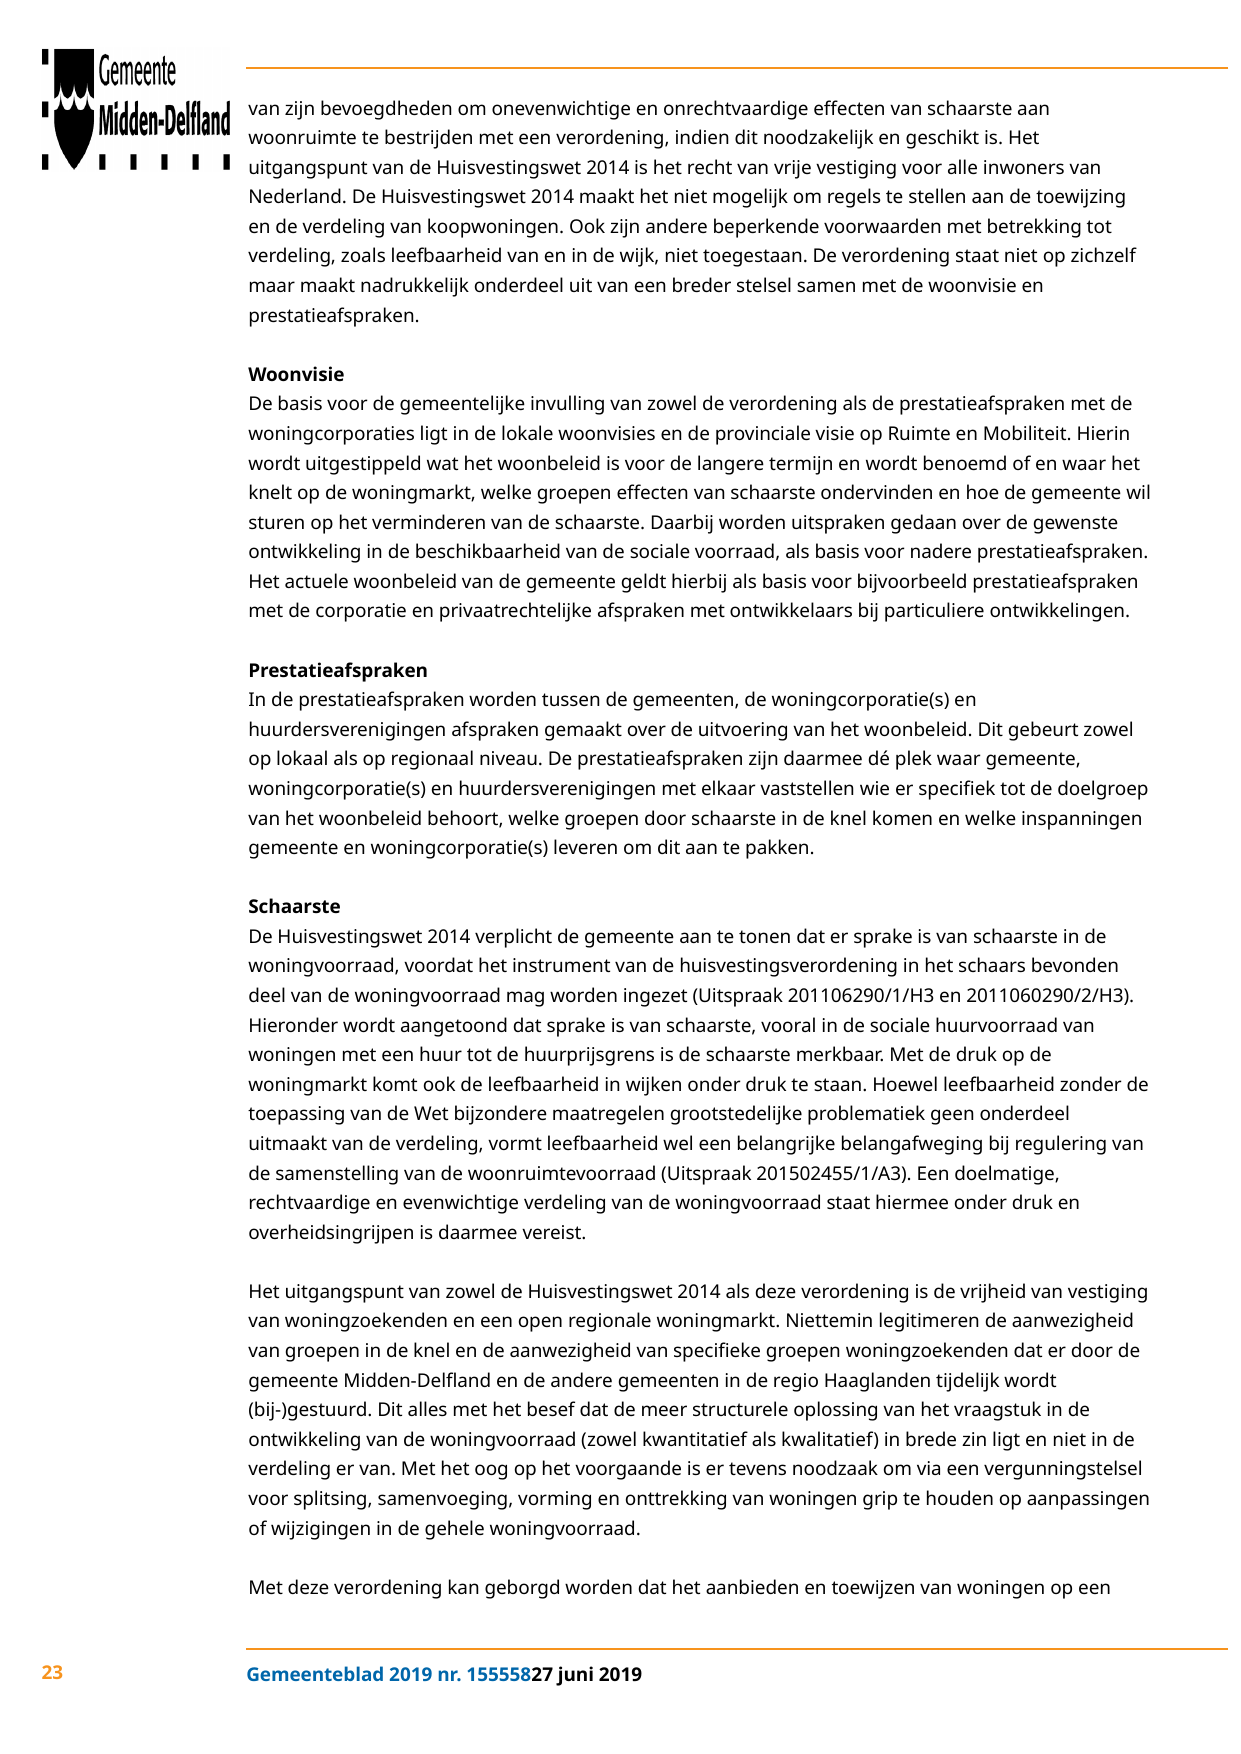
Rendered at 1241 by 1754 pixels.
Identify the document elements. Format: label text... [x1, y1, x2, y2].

text In de prestatieafspraken worden tussen de gemeenten, de woningcorporatie(s) en huurdersverenigingen afspraken gemaakt over de uitvoering van het woonbeleid. Dit gebeurt zowel op lokaal als op regionaal niveau. De prestatieafspraken zijn daarmee dé plek waar gemeente, woningcorporatie(s) en huurdersverenigingen met elkaar vaststellen wie er specifiek tot de doelgroep van het woonbeleid behoort, welke groepen door schaarste in de knel komen en welke inspanningen gemeente en woningcorporatie(s) leveren om dit aan te pakken. [248, 686, 1152, 860]
picture [41, 47, 231, 172]
text De Huisvestingswet 2014 verplicht de gemeente aan te tonen dat er sprake is van schaarste in de woningvoorraad, voordat het instrument van de huisvestingsverordening in het schaars bevonden deel van de woningvoorraad mag worden ingezet (Uitspraak 201106290/1/H3 en 2011060290/2/H3). Hieronder wordt aangetoond dat sprake is van schaarste, vooral in de sociale huurvoorraad van woningen met een huur tot de huurprijsgrens is de schaarste merkbaar. Met de druk op de woningmarkt komt ook de leefbaarheid in wijken onder druk te staan. Hoewel leefbaarheid zonder de toepassing van de Wet bijzondere maatregelen grootstedelijke problematiek geen onderdeel uitmaakt van de verdeling, vormt leefbaarheid wel een belangrijke belangafweging bij regulering van de samenstelling van de woonruimtevoorraad (Uitspraak 201502455/1/A3). Een doelmatige, rechtvaardige en evenwichtige verdeling van de woningvoorraad staat hiermee onder druk en overheidsingrijpen is daarmee vereist. [248, 923, 1152, 1245]
text Met deze verordening kan geborgd worden dat het aanbieden en toewijzen van woningen op een [248, 1574, 1152, 1600]
text Prestatieafspraken [248, 657, 1152, 683]
text Schaarste [248, 893, 1152, 919]
text Woonvisie [248, 361, 1152, 387]
text van zijn bevoegdheden om onevenwichtige en onrechtvaardige effecten van schaarste aan woonruimte te bestrijden met een verordening, indien dit noodzakelijk en geschikt is. Het uitgangspunt van de Huisvestingswet 2014 is het recht van vrije vestiging voor alle inwoners van Nederland. De Huisvestingswet 2014 maakt het niet mogelijk om regels te stellen aan de toewijzing en de verdeling van koopwoningen. Ook zijn andere beperkende voorwaarden met betrekking tot verdeling, zoals leefbaarheid van en in de wijk, niet toegestaan. De verordening staat niet op zichzelf maar maakt nadrukkelijk onderdeel uit van een breder stelsel samen met de woonvisie en prestatieafspraken. [248, 95, 1152, 328]
text De basis voor de gemeentelijke invulling van zowel de verordening als de prestatieafspraken met de woningcorporaties ligt in de lokale woonvisies en de provinciale visie op Ruimte en Mobiliteit. Hierin wordt uitgestippeld wat het woonbeleid is voor de langere termijn en wordt benoemd of en waar het knelt op de woningmarkt, welke groepen effecten van schaarste ondervinden en hoe de gemeente wil sturen op het verminderen van de schaarste. Daarbij worden uitspraken gedaan over de gewenste ontwikkeling in de beschikbaarheid van de sociale voorraad, als basis voor nadere prestatieafspraken. Het actuele woonbeleid van de gemeente geldt hierbij als basis voor bijvoorbeeld prestatieafspraken met de corporatie en privaatrechtelijke afspraken met ontwikkelaars bij particuliere ontwikkelingen. [248, 391, 1152, 623]
text Het uitgangspunt van zowel de Huisvestingswet 2014 als deze verordening is de vrijheid van vestiging van woningzoekenden en een open regionale woningmarkt. Niettemin legitimeren de aanwezigheid van groepen in de knel en de aanwezigheid van specifieke groepen woningzoekenden dat er door de gemeente Midden-Delfland en de andere gemeenten in de regio Haaglanden tijdelijk wordt (bij-)gestuurd. Dit alles met het besef dat de meer structurele oplossing van het vraagstuk in de ontwikkeling van de woningvoorraad (zowel kwantitatief als kwalitatief) in brede zin ligt en niet in de verdeling er van. Met het oog op het voorgaande is er tevens noodzaak om via een vergunningstelsel voor splitsing, samenvoeging, vorming en onttrekking van woningen grip te houden op aanpassingen of wijzigingen in de gehele woningvoorraad. [248, 1278, 1152, 1541]
